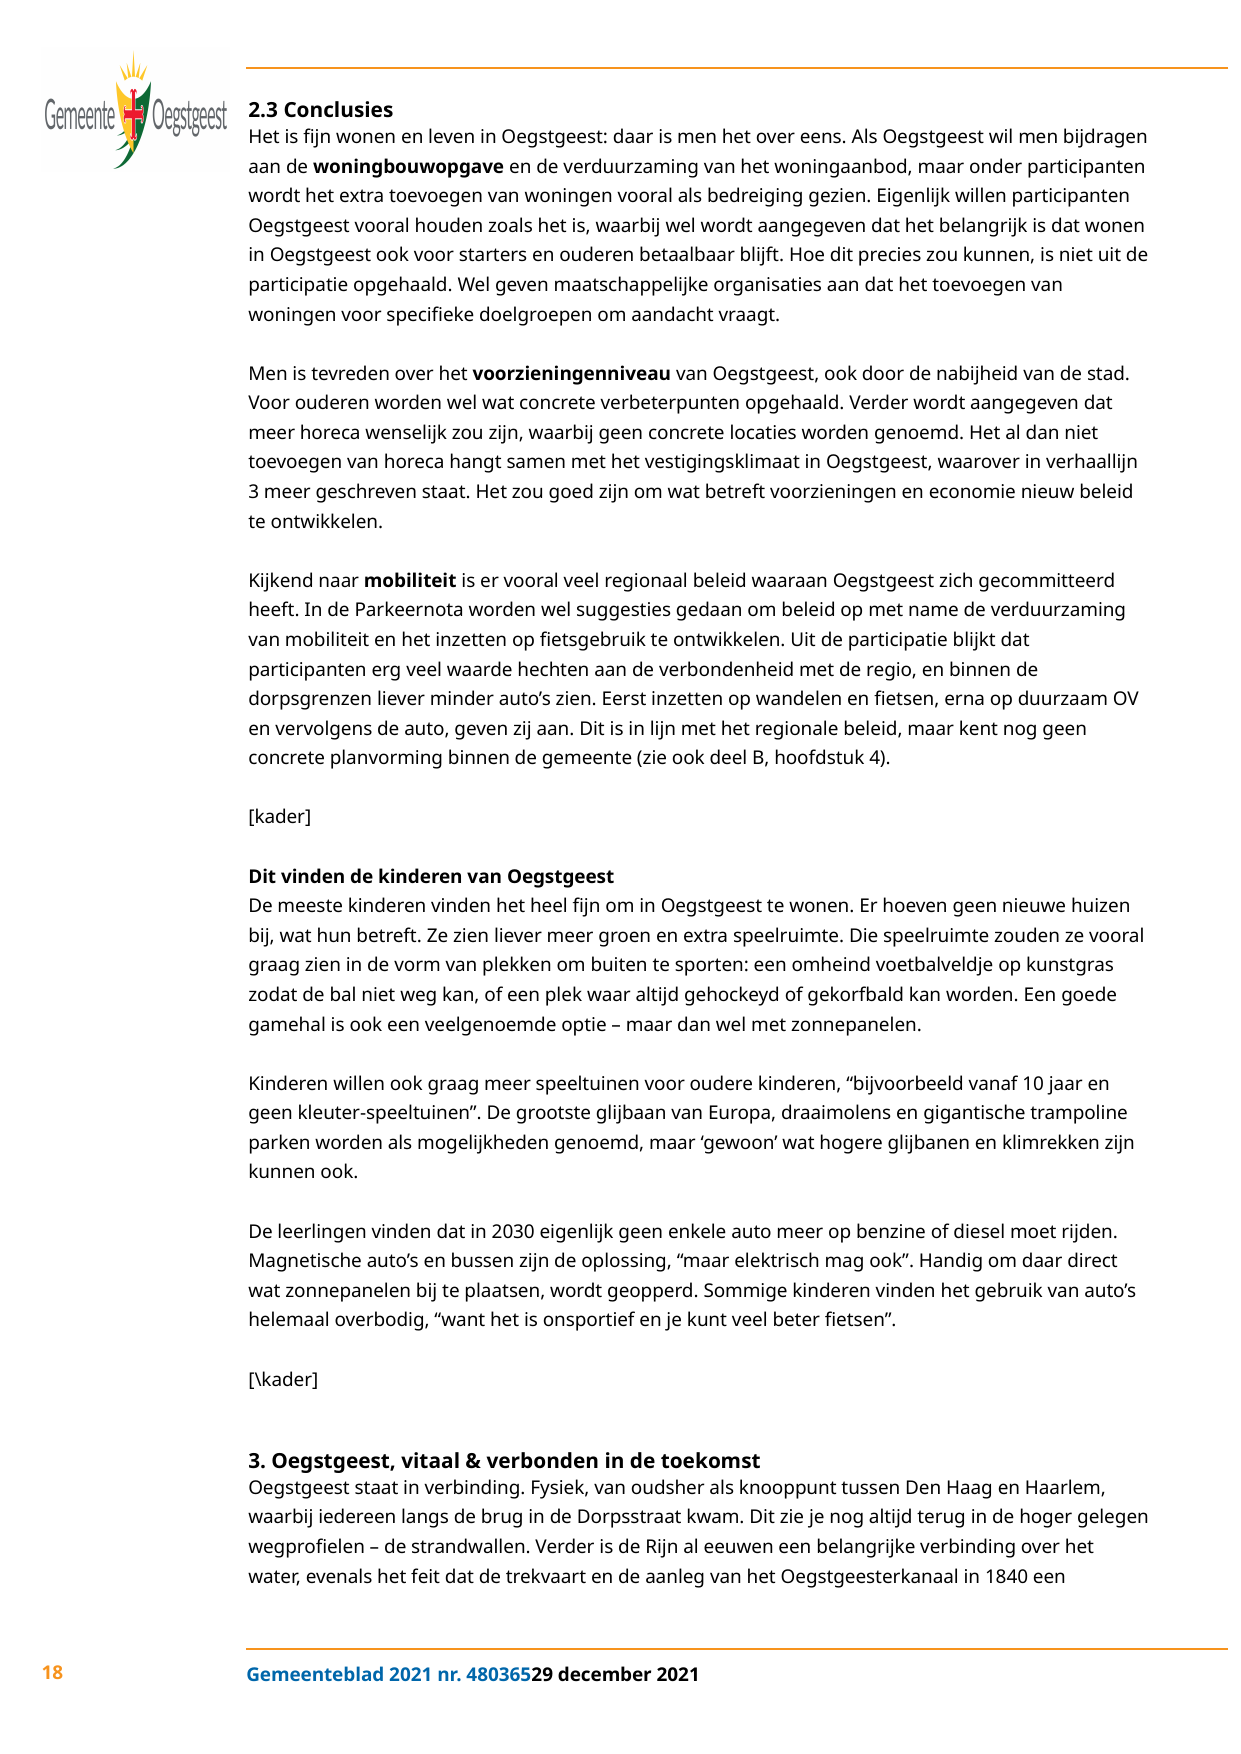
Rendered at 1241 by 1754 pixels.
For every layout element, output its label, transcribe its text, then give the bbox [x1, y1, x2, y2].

text De leerlingen vinden dat in 2030 eigenlijk geen enkele auto meer op benzine of diesel moet rijden. Magnetische auto’s en bussen zijn de oplossing, “maar elektrisch mag ook”. Handig om daar direct wat zonnepanelen bij te plaatsen, wordt geopperd. Sommige kinderen vinden het gebruik van auto’s helemaal overbodig, “want het is onsportief en je kunt veel beter fietsen”. [248, 1218, 1152, 1332]
text Dit vinden de kinderen van Oegstgeest [248, 863, 1152, 888]
text De meeste kinderen vinden het heel fijn om in Oegstgeest te wonen. Er hoeven geen nieuwe huizen bij, wat hun betreft. Ze zien liever meer groen en extra speelruimte. Die speelruimte zouden ze vooral graag zien in de vorm van plekken om buiten te sporten: een omheind voetbalveldje op kunstgras zodat de bal niet weg kan, of een plek waar altijd gehockeyd of gekorfbald kan worden. Een goede gamehal is ook een veelgenoemde optie – maar dan wel met zonnepanelen. [248, 892, 1152, 1036]
text 3. Oegstgeest, vitaal & verbonden in de toekomst [248, 1446, 1152, 1474]
text Kinderen willen ook graag meer speeltuinen voor oudere kinderen, “bijvoorbeeld vanaf 10 jaar en geen kleuter-speeltuinen”. De grootste glijbaan van Europa, draaimolens en gigantische trampoline parken worden als mogelijkheden genoemd, maar ‘gewoon’ wat hogere glijbanen en klimrekken zijn kunnen ook. [248, 1070, 1152, 1184]
text [kader] [248, 804, 1152, 829]
text Men is tevreden over het voorzieningenniveau van Oegstgeest, ook door de nabijheid van de stad. Voor ouderen worden wel wat concrete verbeterpunten opgehaald. Verder wordt aangegeven dat meer horeca wenselijk zou zijn, waarbij geen concrete locaties worden genoemd. Het al dan niet toevoegen van horeca hangt samen met het vestigingsklimaat in Oegstgeest, waarover in verhaallijn 3 meer geschreven staat. Het zou goed zijn om wat betreft voorzieningen en economie nieuw beleid te ontwikkelen. [248, 360, 1152, 533]
text Kijkend naar mobiliteit is er vooral veel regionaal beleid waaraan Oegstgeest zich gecommitteerd heeft. In de Parkeernota worden wel suggesties gedaan om beleid op met name de verduurzaming van mobiliteit en het inzetten op fietsgebruik te ontwikkelen. Uit de participatie blijkt dat participanten erg veel waarde hechten aan de verbondenheid met de regio, en binnen de dorpsgrenzen liever minder auto’s zien. Eerst inzetten op wandelen en fietsen, erna op duurzaam OV en vervolgens de auto, geven zij aan. Dit is in lijn met het regionale beleid, maar kent nog geen concrete planvorming binnen de gemeente (zie ook deel B, hoofdstuk 4). [248, 567, 1152, 770]
text 2.3 Conclusies [248, 95, 1152, 123]
text [\kader] [248, 1366, 1152, 1391]
picture [41, 47, 231, 172]
text Oegstgeest staat in verbinding. Fysiek, van oudsher als knooppunt tussen Den Haag en Haarlem, waarbij iedereen langs de brug in de Dorpsstraat kwam. Dit zie je nog altijd terug in de hoger gelegen wegprofielen – de strandwallen. Verder is de Rijn al eeuwen een belangrijke verbinding over het water, evenals het feit dat de trekvaart en de aanleg van het Oegstgeesterkanaal in 1840 een [248, 1474, 1152, 1589]
text Het is fijn wonen en leven in Oegstgeest: daar is men het over eens. Als Oegstgeest wil men bijdragen aan de woningbouwopgave en de verduurzaming van het woningaanbod, maar onder participanten wordt het extra toevoegen van woningen vooral als bedreiging gezien. Eigenlijk willen participanten Oegstgeest vooral houden zoals het is, waarbij wel wordt aangegeven dat het belangrijk is dat wonen in Oegstgeest ook voor starters en ouderen betaalbaar blijft. Hoe dit precies zou kunnen, is niet uit de participatie opgehaald. Wel geven maatschappelijke organisaties aan dat het toevoegen van woningen voor specifieke doelgroepen om aandacht vraagt. [248, 123, 1152, 326]
